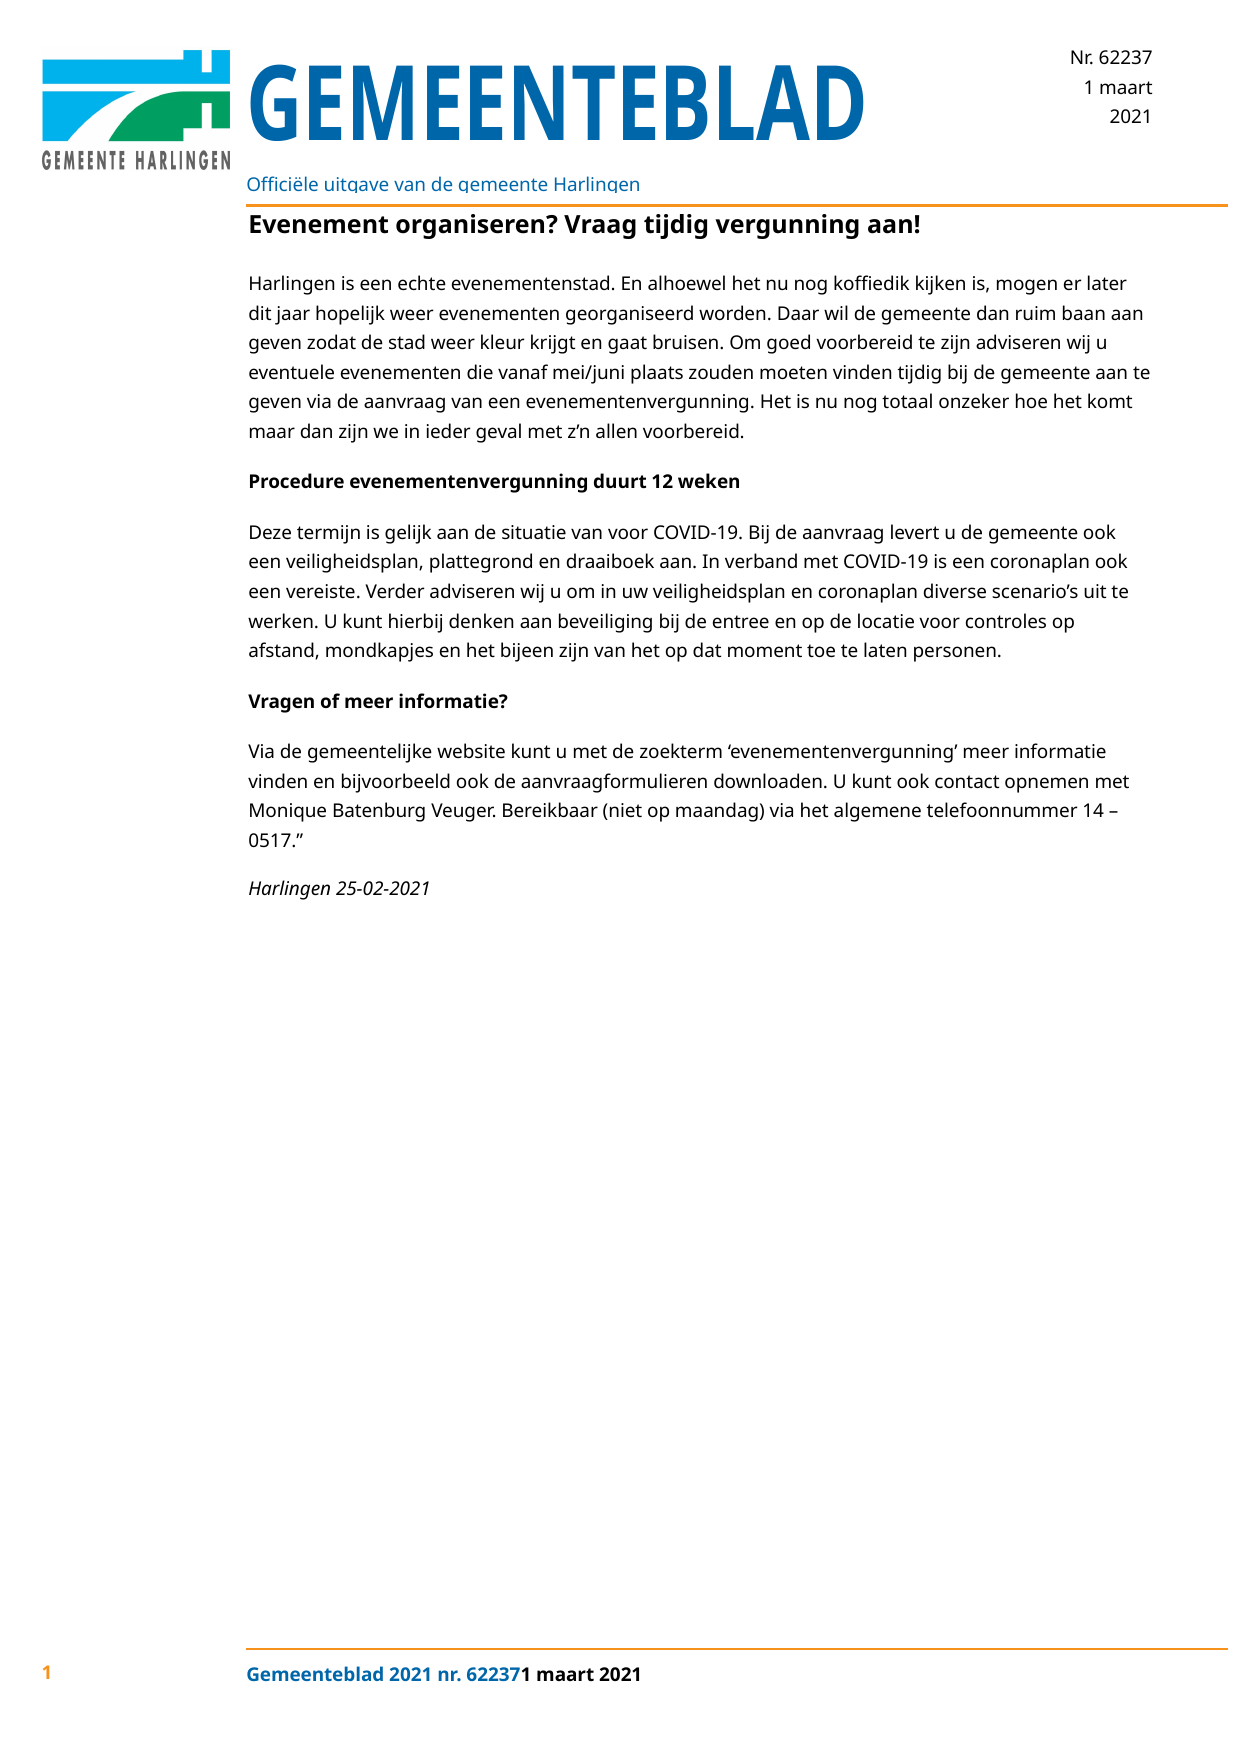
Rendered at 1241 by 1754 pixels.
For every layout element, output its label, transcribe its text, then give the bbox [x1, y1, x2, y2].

text Harlingen 25-02-2021 [248, 875, 1152, 901]
text Evenement organiseren? Vraag tijdig vergunning aan! [248, 207, 1152, 241]
text Vragen of meer informatie? [248, 688, 1152, 713]
text Via de gemeentelijke website kunt u met de zoekterm ‘evenementenvergunning’ meer informatie vinden en bijvoorbeeld ook de aanvraagformulieren downloaden. U kunt ook contact opnemen met Monique Batenburg Veuger. Bereikbaar (niet op maandag) via het algemene telefoonnummer 14 – 0517.” [248, 738, 1152, 853]
text Procedure evenementenvergunning duurt 12 weken [248, 469, 1152, 494]
text Harlingen is een echte evenementenstad. En alhoewel het nu nog koffiedik kijken is, mogen er later dit jaar hopelijk weer evenementen georganiseerd worden. Daar wil de gemeente dan ruim baan aan geven zodat de stad weer kleur krijgt en gaat bruisen. Om goed voorbereid te zijn adviseren wij u eventuele evenementen die vanaf mei/juni plaats zouden moeten vinden tijdig bij de gemeente aan te geven via de aanvraag van een evenementenvergunning. Het is nu nog totaal onzeker hoe het komt maar dan zijn we in ieder geval met z’n allen voorbereid. [248, 270, 1152, 444]
picture [41, 47, 231, 172]
text Deze termijn is gelijk aan de situatie van voor COVID-19. Bij de aanvraag levert u de gemeente ook een veiligheidsplan, plattegrond en draaiboek aan. In verband met COVID-19 is een coronaplan ook een vereiste. Verder adviseren wij u om in uw veiligheidsplan en coronaplan diverse scenario’s uit te werken. U kunt hierbij denken aan beveiliging bij de entree en op de locatie voor controles op afstand, mondkapjes en het bijeen zijn van het op dat moment toe te laten personen. [248, 519, 1152, 663]
